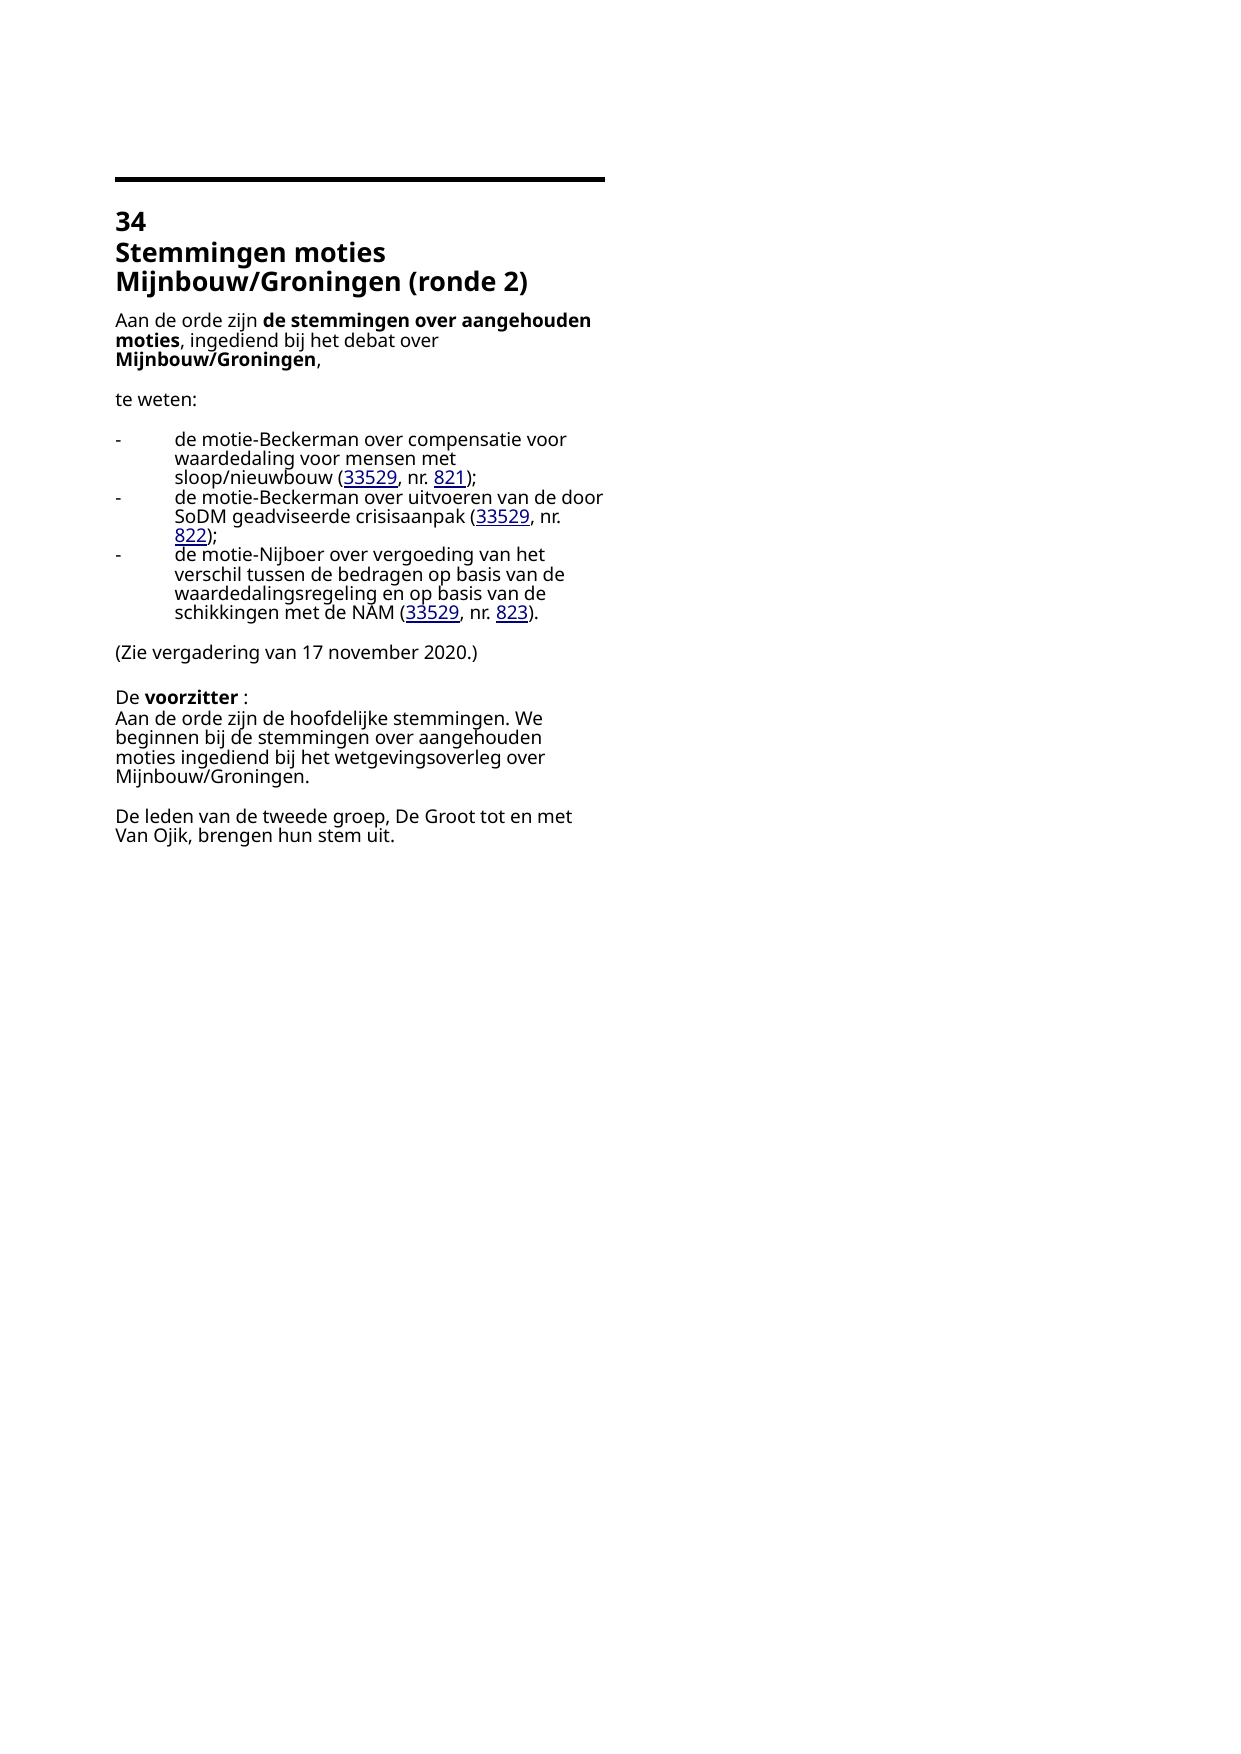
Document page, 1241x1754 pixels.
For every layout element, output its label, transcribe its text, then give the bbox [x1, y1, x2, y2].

text Aan de orde zijn de hoofdelijke stemmingen. We beginnen bij de stemmingen over aangehouden moties ingediend bij het wetgevingsoverleg over Mijnbouw/Groningen. [115, 710, 605, 787]
text 34 [115, 203, 605, 239]
text (Zie vergadering van 17 november 2020.) [115, 644, 605, 663]
list de motie-Beckerman over uitvoeren van de door SoDM geadviseerde crisisaanpak (33529, nr. 822); [115, 489, 605, 546]
text De leden van de tweede groep, De Groot tot en met Van Ojik, brengen hun stem uit. [115, 808, 605, 847]
text De voorzitter : [115, 684, 605, 710]
text Aan de orde zijn de stemmingen over aangehouden moties, ingediend bij het debat over Mijnbouw/Groningen, [115, 312, 605, 370]
text te weten: [115, 391, 605, 410]
list de motie-Beckerman over compensatie voor waardedaling voor mensen met sloop/nieuwbouw (33529, nr. 821); [115, 431, 605, 489]
list de motie-Nijboer over vergoeding van het verschil tussen de bedragen op basis van de waardedalingsregeling en op basis van de schikkingen met de NAM (33529, nr. 823). [115, 546, 605, 623]
text Stemmingen moties Mijnbouw/Groningen (ronde 2) [115, 239, 605, 312]
